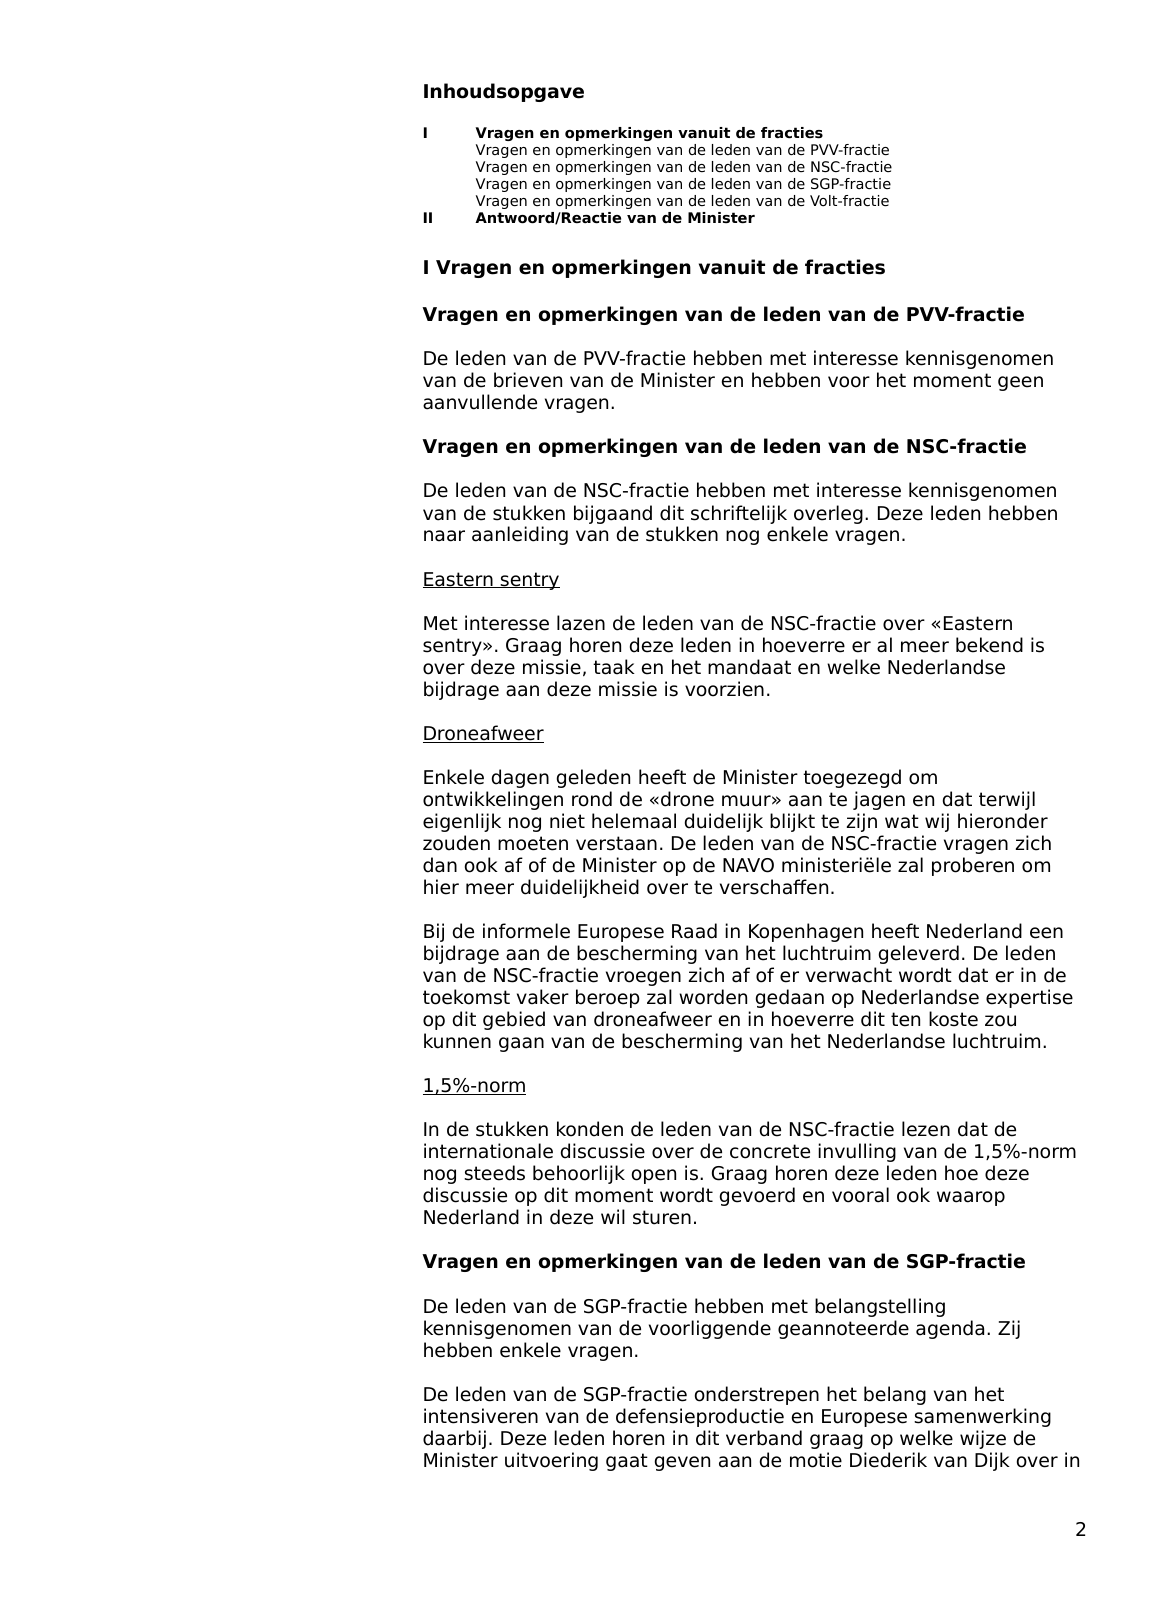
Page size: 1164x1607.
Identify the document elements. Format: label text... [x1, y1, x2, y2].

text De leden van de SGP-fractie hebben met belangstelling kennisgenomen van de voorliggende geannoteerde agenda. Zij hebben enkele vragen. [422, 1296, 1087, 1361]
text De leden van de PVV-fractie hebben met interesse kennisgenomen van de brieven van de Minister en hebben voor het moment geen aanvullende vragen. [422, 348, 1087, 414]
table_cell [422, 142, 469, 159]
subtitle Vragen en opmerkingen van de leden van de SGP-fractie [422, 1251, 1087, 1273]
text Met interesse lazen de leden van de NSC-fractie over «Eastern sentry». Graag horen deze leden in hoeverre er al meer bekend is over deze missie, taak en het mandaat en welke Nederlandse bijdrage aan deze missie is voorzien. [422, 613, 1087, 701]
table_cell Vragen en opmerkingen van de leden van de NSC-fractie [470, 159, 1087, 176]
table_cell [422, 159, 469, 176]
subtitle Eastern sentry [422, 568, 1087, 591]
table_cell Vragen en opmerkingen van de leden van de PVV-fractie [470, 142, 1087, 159]
subtitle 1,5%-norm [422, 1075, 1087, 1097]
table_cell Vragen en opmerkingen van de leden van de Volt-fractie [470, 193, 1087, 210]
subtitle Droneafweer [422, 723, 1087, 745]
subtitle I Vragen en opmerkingen vanuit de fracties [422, 257, 1087, 279]
table_cell Vragen en opmerkingen van de leden van de SGP-fractie [470, 176, 1087, 193]
subtitle Vragen en opmerkingen van de leden van de PVV-fractie [422, 304, 1087, 326]
text De leden van de NSC-fractie hebben met interesse kennisgenomen van de stukken bijgaand dit schriftelijk overleg. Deze leden hebben naar aanleiding van de stukken nog enkele vragen. [422, 480, 1087, 546]
table_header Vragen en opmerkingen vanuit de fracties [470, 125, 1087, 142]
text Enkele dagen geleden heeft de Minister toegezegd om ontwikkelingen rond de «drone muur» aan te jagen en dat terwijl eigenlijk nog niet helemaal duidelijk blijkt te zijn wat wij hieronder zouden moeten verstaan. De leden van de NSC-fractie vragen zich dan ook af of de Minister op de NAVO ministeriële zal proberen om hier meer duidelijkheid over te verschaffen. [422, 767, 1087, 899]
subtitle Inhoudsopgave [422, 81, 1087, 103]
text Bij de informele Europese Raad in Kopenhagen heeft Nederland een bijdrage aan de bescherming van het luchtruim geleverd. De leden van de NSC-fractie vroegen zich af of er verwacht wordt dat er in de toekomst vaker beroep zal worden gedaan op Nederlandse expertise op dit gebied van droneafweer en in hoeverre dit ten koste zou kunnen gaan van de bescherming van het Nederlandse luchtruim. [422, 921, 1087, 1053]
text De leden van de SGP-fractie onderstrepen het belang van het intensiveren van de defensieproductie en Europese samenwerking daarbij. Deze leden horen in dit verband graag op welke wijze de Minister uitvoering gaat geven aan de motie Diederik van Dijk over in [422, 1384, 1087, 1472]
text In de stukken konden de leden van de NSC-fractie lezen dat de internationale discussie over de concrete invulling van de 1,5%-norm nog steeds behoorlijk open is. Graag horen deze leden hoe deze discussie op dit moment wordt gevoerd en vooral ook waarop Nederland in deze wil sturen. [422, 1119, 1087, 1229]
table_cell II [422, 210, 469, 227]
table_cell [422, 193, 469, 210]
subtitle Vragen en opmerkingen van de leden van de NSC-fractie [422, 436, 1087, 458]
table_header I [422, 125, 469, 142]
table_cell [422, 176, 469, 193]
table_cell Antwoord/Reactie van de Minister [470, 210, 1087, 227]
